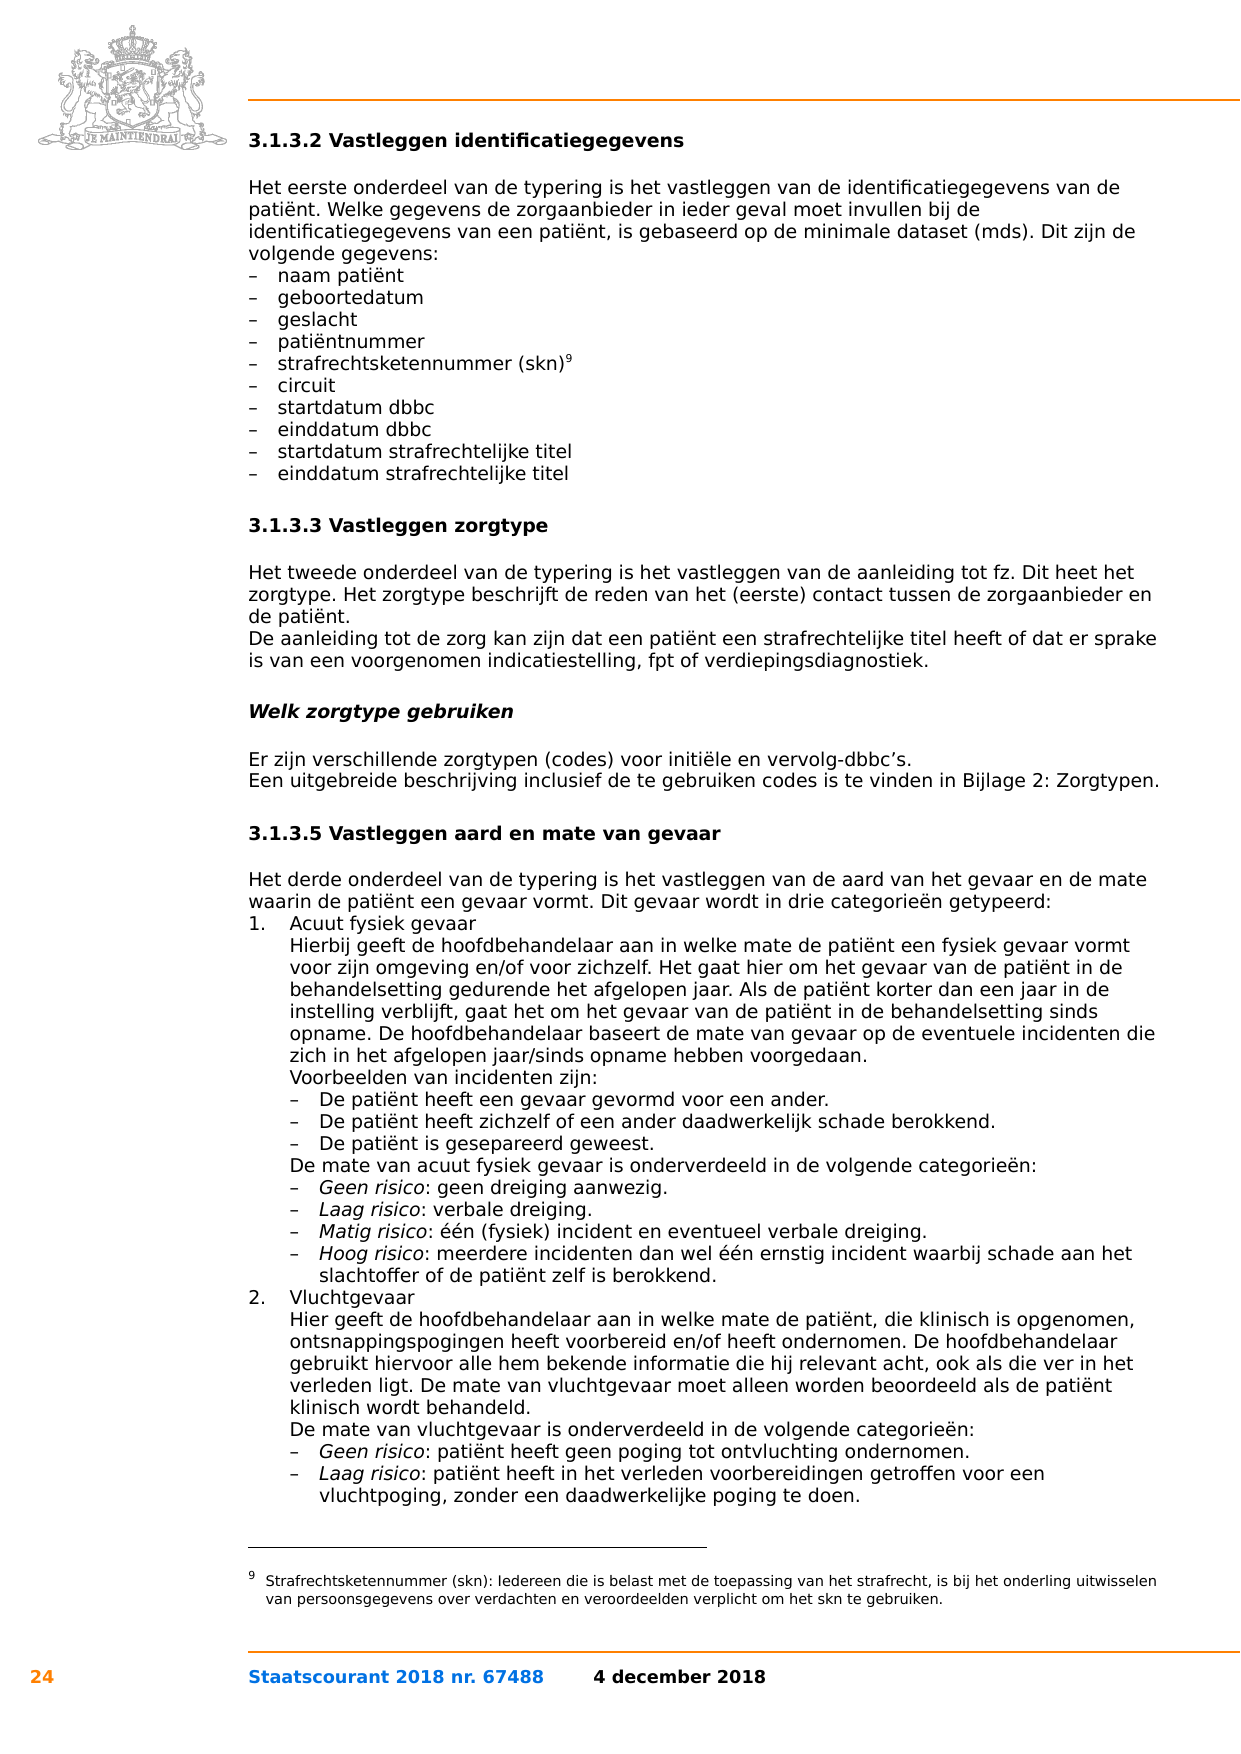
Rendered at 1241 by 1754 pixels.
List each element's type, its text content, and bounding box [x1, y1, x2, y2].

text – startdatum strafrechtelijke titel [248, 441, 1163, 463]
text – Geen risico: patiënt heeft geen poging tot ontvluchting ondernomen. [289, 1441, 1163, 1463]
text – geboortedatum [248, 287, 1163, 309]
text Voorbeelden van incidenten zijn: [289, 1067, 1163, 1089]
text – einddatum dbbc [248, 419, 1163, 441]
text Hier geeft de hoofdbehandelaar aan in welke mate de patiënt, die klinisch is opgenomen, ontsnappingspogingen heeft voorbereid en/of heeft ondernomen. De hoofdbehandelaar gebruikt hiervoor alle hem bekende informatie die hij relevant acht, ook als die ver in het verleden ligt. De mate van vluchtgevaar moet alleen worden beoordeeld als de patiënt klinisch wordt behandeld. [289, 1309, 1163, 1419]
text – circuit [248, 375, 1163, 397]
text – Hoog risico: meerdere incidenten dan wel één ernstig incident waarbij schade aan het slachtoffer of de patiënt zelf is berokkend. [289, 1243, 1163, 1287]
text Een uitgebreide beschrijving inclusief de te gebruiken codes is te vinden in Bijlage 2: Zorgtypen. [248, 770, 1163, 792]
text – naam patiënt [248, 265, 1163, 287]
text – patiëntnummer [248, 331, 1163, 353]
subtitle Welk zorgtype gebruiken [248, 701, 1163, 723]
text Het tweede onderdeel van de typering is het vastleggen van de aanleiding tot fz. Dit heet het zorgtype. Het zorgtype beschrijft de reden van het (eerste) contact tussen de zorgaanbieder en de patiënt. [248, 562, 1163, 627]
subtitle 3.1.3.5 Vastleggen aard en mate van gevaar [248, 822, 1163, 844]
text – geslacht [248, 309, 1163, 331]
text – Geen risico: geen dreiging aanwezig. [289, 1177, 1163, 1199]
subtitle 3.1.3.2 Vastleggen identificatiegegevens [248, 130, 1163, 152]
text – einddatum strafrechtelijke titel [248, 463, 1163, 484]
text – De patiënt heeft zichzelf of een ander daadwerkelijk schade berokkend. [289, 1111, 1163, 1133]
text Hierbij geeft de hoofdbehandelaar aan in welke mate de patiënt een fysiek gevaar vormt voor zijn omgeving en/of voor zichzelf. Het gaat hier om het gevaar van de patiënt in de behandelsetting gedurende het afgelopen jaar. Als de patiënt korter dan een jaar in de instelling verblijft, gaat het om het gevaar van de patiënt in de behandelsetting sinds opname. De hoofdbehandelaar baseert de mate van gevaar op de eventuele incidenten die zich in het afgelopen jaar/sinds opname hebben voorgedaan. [289, 935, 1163, 1067]
text – startdatum dbbc [248, 397, 1163, 419]
text – strafrechtsketennummer (skn) [248, 353, 1163, 375]
text – Laag risico: patiënt heeft in het verleden voorbereidingen getroffen voor een vluchtpoging, zonder een daadwerkelijke poging te doen. [289, 1463, 1163, 1507]
picture [38, 25, 227, 150]
text De aanleiding tot de zorg kan zijn dat een patiënt een strafrechtelijke titel heeft of dat er sprake is van een voorgenomen indicatiestelling, fpt of verdiepingsdiagnostiek. [248, 627, 1163, 671]
text Strafrechtsketennummer (skn): Iedereen die is belast met de toepassing van het strafrecht, is bij het onderling uitwisselen van persoonsgegevens over verdachten en veroordeelden verplicht om het skn te gebruiken. [248, 1569, 1163, 1608]
subtitle 3.1.3.3 Vastleggen zorgtype [248, 514, 1163, 537]
text – De patiënt is gesepareerd geweest. [289, 1133, 1163, 1155]
text 1. Acuut fysiek gevaar [248, 913, 1163, 935]
text – De patiënt heeft een gevaar gevormd voor een ander. [289, 1089, 1163, 1111]
text – Matig risico: één (fysiek) incident en eventueel verbale dreiging. [289, 1221, 1163, 1243]
text De mate van acuut fysiek gevaar is onderverdeeld in de volgende categorieën: [289, 1155, 1163, 1177]
text De mate van vluchtgevaar is onderverdeeld in de volgende categorieën: [289, 1419, 1163, 1441]
text – Laag risico: verbale dreiging. [289, 1199, 1163, 1221]
text Het eerste onderdeel van de typering is het vastleggen van de identificatiegegevens van de patiënt. Welke gegevens de zorgaanbieder in ieder geval moet invullen bij de identificatiegegevens van een patiënt, is gebaseerd op de minimale dataset (mds). Dit zijn de volgende gegevens: [248, 177, 1163, 265]
text Het derde onderdeel van de typering is het vastleggen van de aard van het gevaar en de mate waarin de patiënt een gevaar vormt. Dit gevaar wordt in drie categorieën getypeerd: [248, 869, 1163, 913]
text Er zijn verschillende zorgtypen (codes) voor initiële en vervolg-dbbc’s. [248, 748, 1163, 770]
text 2. Vluchtgevaar [248, 1287, 1163, 1309]
